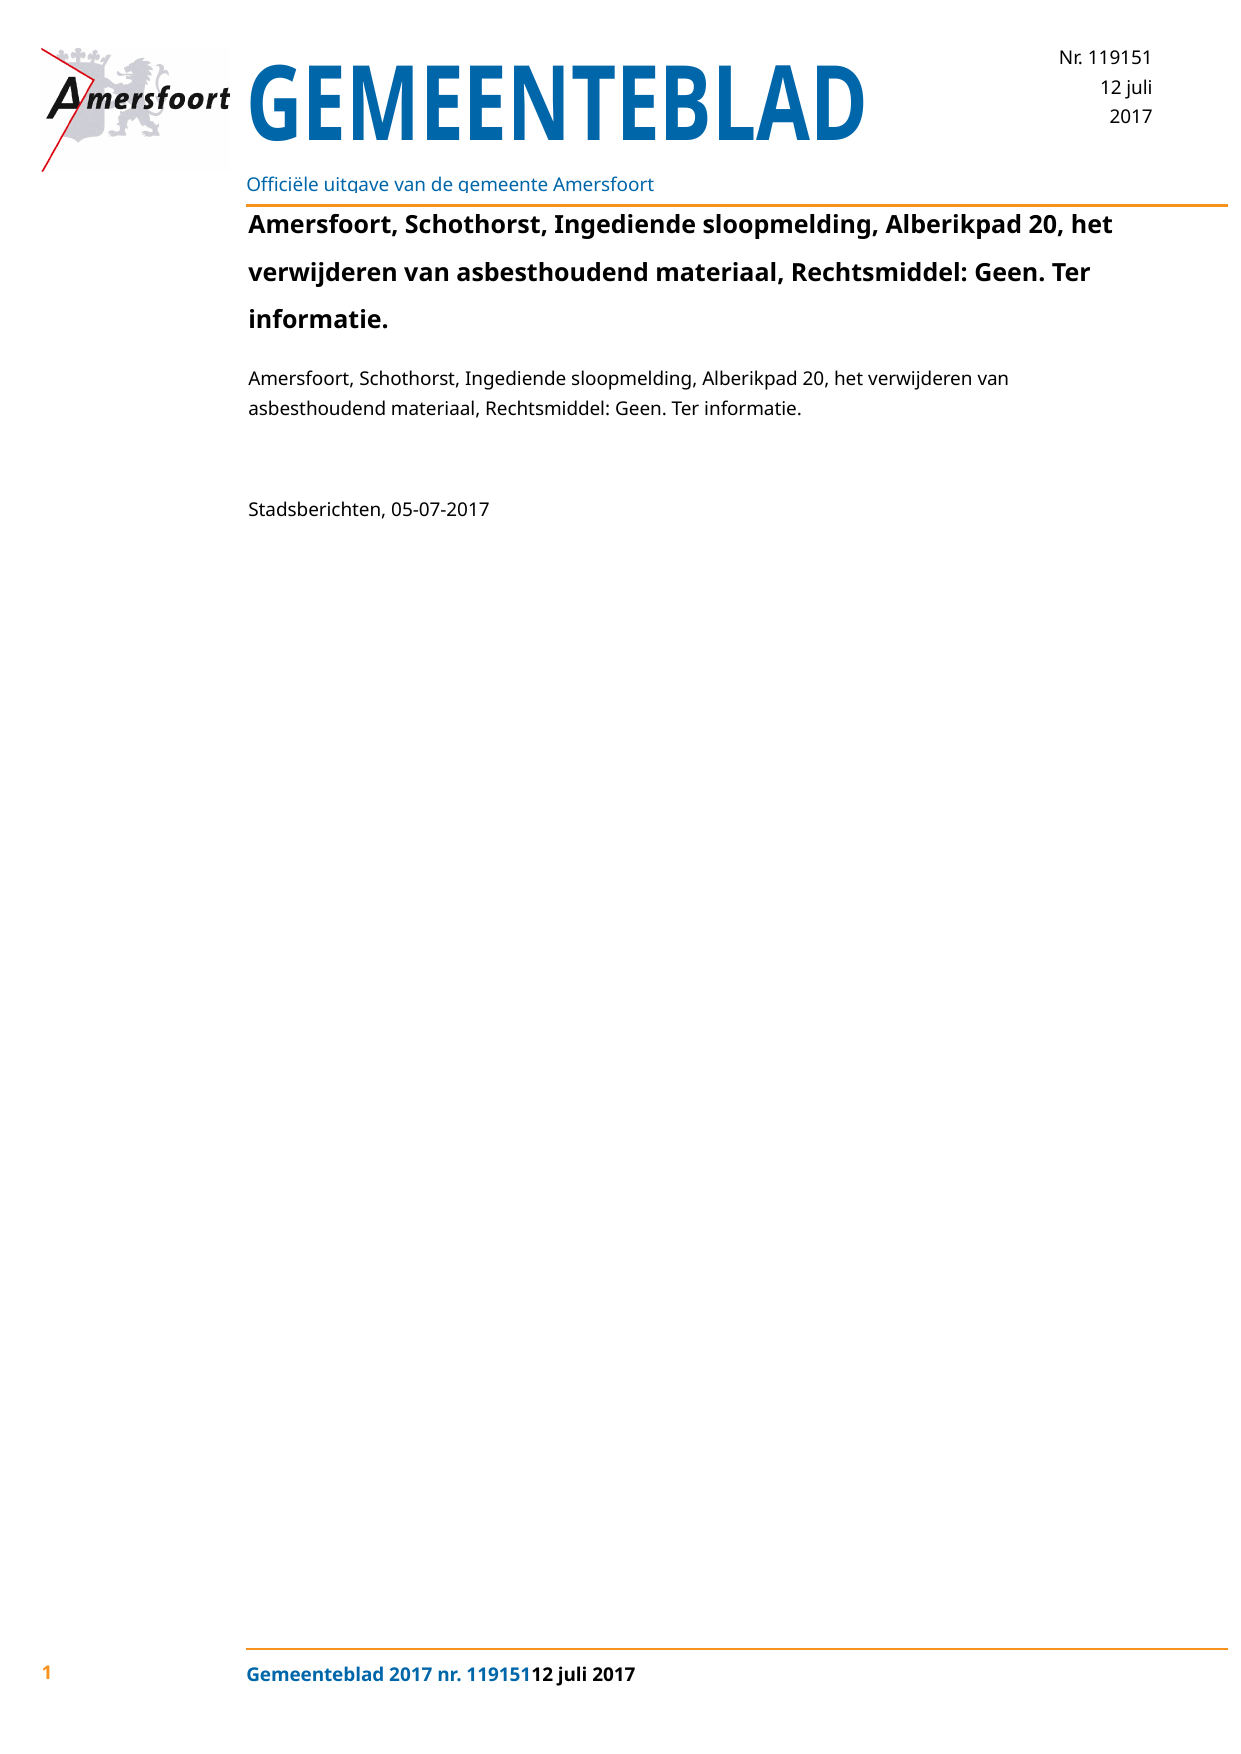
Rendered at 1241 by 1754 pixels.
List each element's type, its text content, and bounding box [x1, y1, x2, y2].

text Stadsberichten, 05-07-2017 [248, 496, 1152, 522]
text Amersfoort, Schothorst, Ingediende sloopmelding, Alberikpad 20, het verwijderen van asbesthoudend materiaal, Rechtsmiddel: Geen. Ter informatie. [248, 207, 1152, 336]
picture [41, 47, 231, 172]
text Amersfoort, Schothorst, Ingediende sloopmelding, Alberikpad 20, het verwijderen van asbesthoudend materiaal, Rechtsmiddel: Geen. Ter informatie. [248, 366, 1152, 421]
